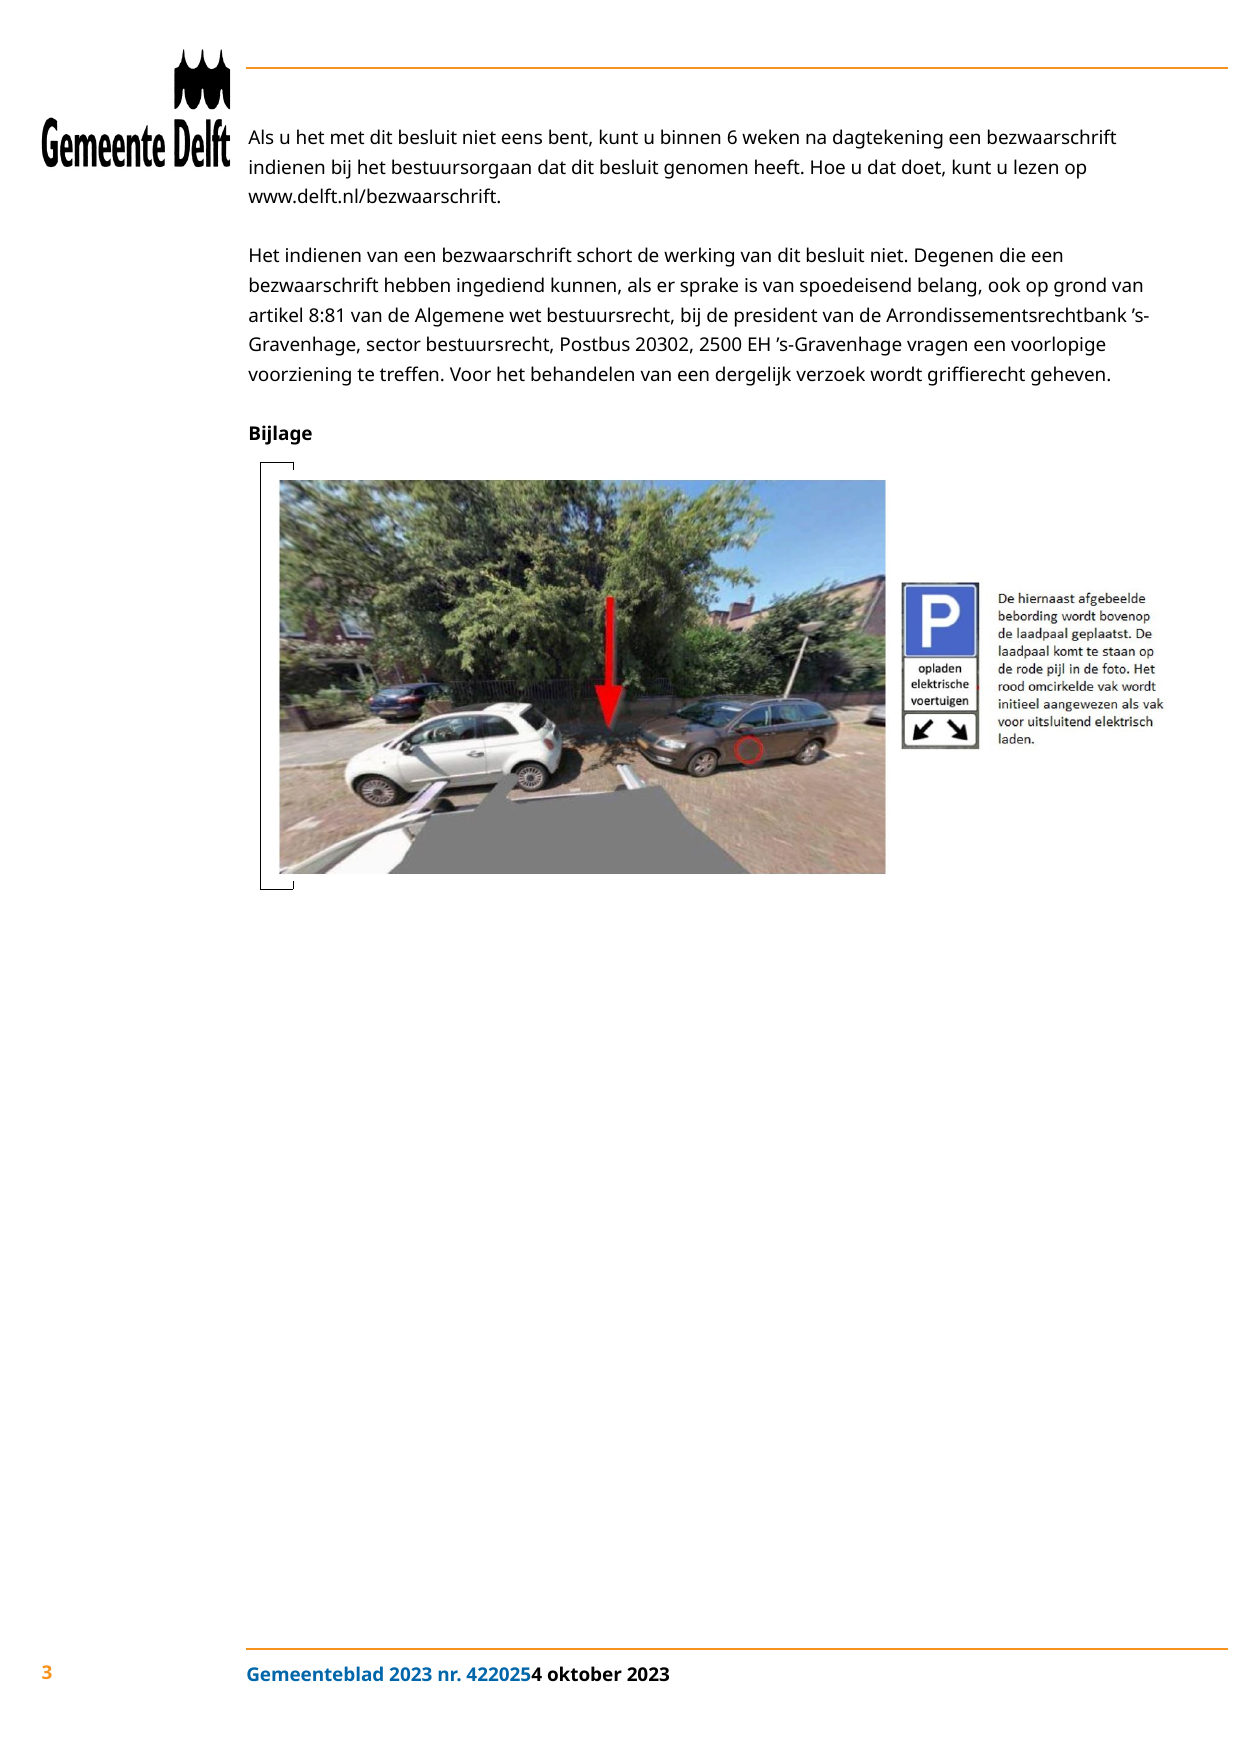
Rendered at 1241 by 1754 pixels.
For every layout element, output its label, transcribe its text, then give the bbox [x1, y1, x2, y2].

text Bijlage [248, 420, 1152, 446]
text Het indienen van een bezwaarschrift schort de werking van dit besluit niet. Degenen die een bezwaarschrift hebben ingediend kunnen, als er sprake is van spoedeisend belang, ook op grond van artikel 8:81 van de Algemene wet bestuursrecht, bij de president van de Arrondissementsrechtbank ’s-Gravenhage, sector bestuursrecht, Postbus 20302, 2500 EH ’s-Gravenhage vragen een voorlopige voorziening te treffen. Voor het behandelen van een dergelijk verzoek wordt griffierecht geheven. [248, 243, 1152, 387]
text Als u het met dit besluit niet eens bent, kunt u binnen 6 weken na dagtekening een bezwaarschrift indienen bij het bestuursorgaan dat dit besluit genomen heeft. Hoe u dat doet, kunt u lezen op www.delft.nl/bezwaarschrift. [248, 124, 1152, 209]
picture [268, 470, 1173, 881]
picture [41, 47, 231, 172]
